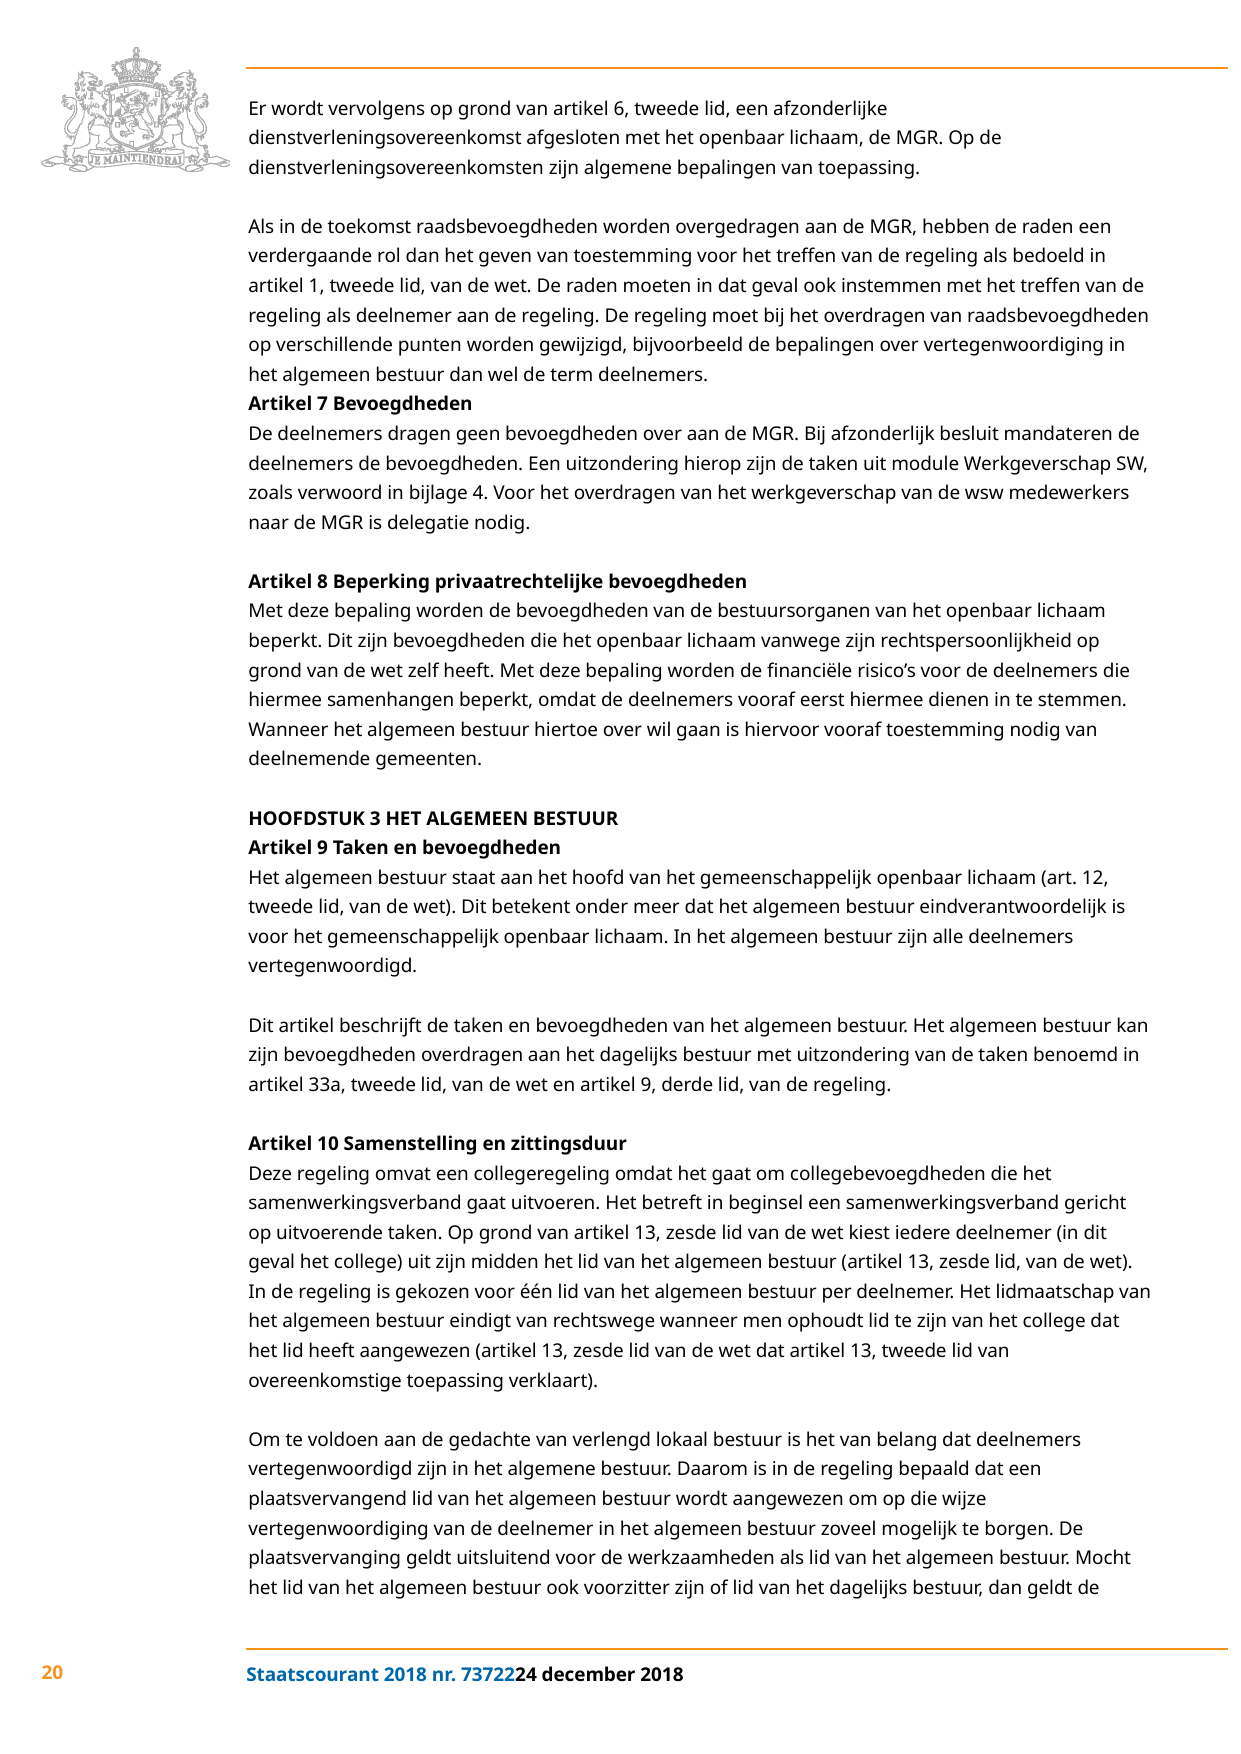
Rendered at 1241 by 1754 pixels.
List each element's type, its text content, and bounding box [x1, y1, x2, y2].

text Artikel 7 Bevoegdheden [248, 391, 1152, 416]
picture [41, 47, 231, 172]
text De deelnemers dragen geen bevoegdheden over aan de MGR. Bij afzonderlijk besluit mandateren de deelnemers de bevoegdheden. Een uitzondering hierop zijn de taken uit module Werkgeverschap SW, zoals verwoord in bijlage 4. Voor het overdragen van het werkgeverschap van de wsw medewerkers naar de MGR is delegatie nodig. [248, 420, 1152, 535]
text Er wordt vervolgens op grond van artikel 6, tweede lid, een afzonderlijke dienstverleningsovereenkomst afgesloten met het openbaar lichaam, de MGR. Op de dienstverleningsovereenkomsten zijn algemene bepalingen van toepassing. [248, 95, 1152, 180]
text Als in de toekomst raadsbevoegdheden worden overgedragen aan de MGR, hebben de raden een verdergaande rol dan het geven van toestemming voor het treffen van de regeling als bedoeld in artikel 1, tweede lid, van de wet. De raden moeten in dat geval ook instemmen met het treffen van de regeling als deelnemer aan de regeling. De regeling moet bij het overdragen van raadsbevoegdheden op verschillende punten worden gewijzigd, bijvoorbeeld de bepalingen over vertegenwoordiging in het algemeen bestuur dan wel de term deelnemers. [248, 213, 1152, 387]
text Het algemeen bestuur staat aan het hoofd van het gemeenschappelijk openbaar lichaam (art. 12, tweede lid, van de wet). Dit betekent onder meer dat het algemeen bestuur eindverantwoordelijk is voor het gemeenschappelijk openbaar lichaam. In het algemeen bestuur zijn alle deelnemers vertegenwoordigd. [248, 864, 1152, 978]
text Artikel 8 Beperking privaatrechtelijke bevoegdheden [248, 568, 1152, 594]
text Dit artikel beschrijft de taken en bevoegdheden van het algemeen bestuur. Het algemeen bestuur kan zijn bevoegdheden overdragen aan het dagelijks bestuur met uitzondering van de taken benoemd in artikel 33a, tweede lid, van de wet en artikel 9, derde lid, van de regeling. [248, 1012, 1152, 1097]
text Artikel 10 Samenstelling en zittingsduur [248, 1130, 1152, 1156]
text HOOFDSTUK 3 HET ALGEMEEN BESTUUR [248, 805, 1152, 831]
text Om te voldoen aan de gedachte van verlengd lokaal bestuur is het van belang dat deelnemers vertegenwoordigd zijn in het algemene bestuur. Daarom is in de regeling bepaald dat een plaatsvervangend lid van het algemeen bestuur wordt aangewezen om op die wijze vertegenwoordiging van de deelnemer in het algemeen bestuur zoveel mogelijk te borgen. De plaatsvervanging geldt uitsluitend voor de werkzaamheden als lid van het algemeen bestuur. Mocht het lid van het algemeen bestuur ook voorzitter zijn of lid van het dagelijks bestuur, dan geldt de [248, 1426, 1152, 1600]
text Met deze bepaling worden de bevoegdheden van de bestuursorganen van het openbaar lichaam beperkt. Dit zijn bevoegdheden die het openbaar lichaam vanwege zijn rechtspersoonlijkheid op grond van de wet zelf heeft. Met deze bepaling worden de financiële risico’s voor de deelnemers die hiermee samenhangen beperkt, omdat de deelnemers vooraf eerst hiermee dienen in te stemmen. Wanneer het algemeen bestuur hiertoe over wil gaan is hiervoor vooraf toestemming nodig van deelnemende gemeenten. [248, 598, 1152, 771]
text Artikel 9 Taken en bevoegdheden [248, 834, 1152, 860]
text Deze regeling omvat een collegeregeling omdat het gaat om collegebevoegdheden die het samenwerkingsverband gaat uitvoeren. Het betreft in beginsel een samenwerkingsverband gericht op uitvoerende taken. Op grond van artikel 13, zesde lid van de wet kiest iedere deelnemer (in dit geval het college) uit zijn midden het lid van het algemeen bestuur (artikel 13, zesde lid, van de wet). In de regeling is gekozen voor één lid van het algemeen bestuur per deelnemer. Het lidmaatschap van het algemeen bestuur eindigt van rechtswege wanneer men ophoudt lid te zijn van het college dat het lid heeft aangewezen (artikel 13, zesde lid van de wet dat artikel 13, tweede lid van overeenkomstige toepassing verklaart). [248, 1160, 1152, 1393]
